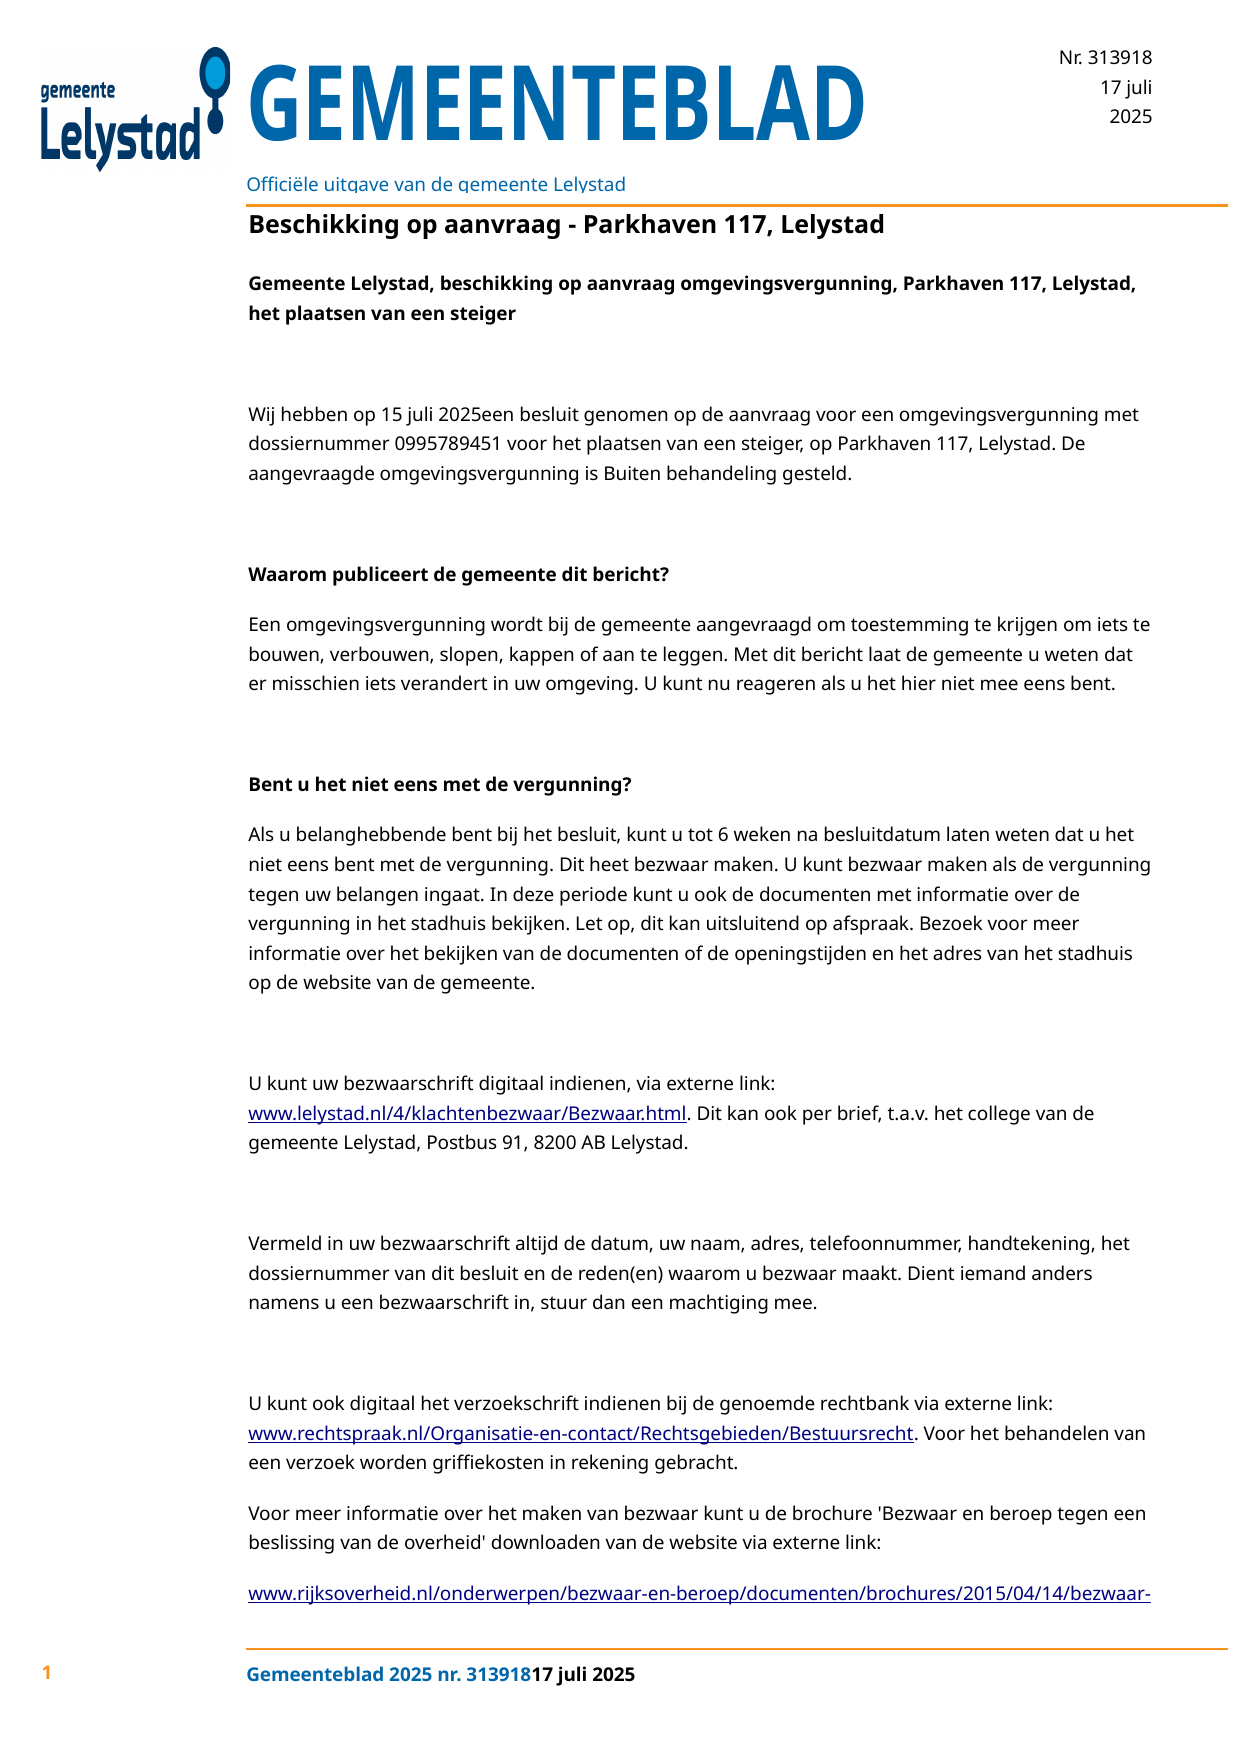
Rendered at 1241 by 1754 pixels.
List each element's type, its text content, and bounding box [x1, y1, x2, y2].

text Een omgevingsvergunning wordt bij de gemeente aangevraagd om toestemming te krijgen om iets te bouwen, verbouwen, slopen, kappen of aan te leggen. Met dit bericht laat de gemeente u weten dat er misschien iets verandert in uw omgeving. U kunt nu reageren als u het hier niet mee eens bent. [248, 611, 1152, 696]
text Waarom publiceert de gemeente dit bericht? [248, 561, 1152, 586]
text U kunt ook digitaal het verzoekschrift indienen bij de genoemde rechtbank via externe link: www.rechtspraak.nl/Organisatie-en-contact/Rechtsgebieden/Bestuursrecht. Voor het behandelen van een verzoek worden griffiekosten in rekening gebracht. [248, 1390, 1152, 1475]
text Voor meer informatie over het maken van bezwaar kunt u de brochure 'Bezwaar en beroep tegen een beslissing van de overheid' downloaden van de website via externe link: [248, 1500, 1152, 1555]
text Vermeld in uw bezwaarschrift altijd de datum, uw naam, adres, telefoonnummer, handtekening, het dossiernummer van dit besluit en de reden(en) waarom u bezwaar maakt. Dient iemand anders namens u een bezwaarschrift in, stuur dan een machtiging mee. [248, 1230, 1152, 1315]
text Beschikking op aanvraag - Parkhaven 117, Lelystad [248, 207, 1152, 241]
text Bent u het niet eens met de vergunning? [248, 771, 1152, 797]
text Als u belanghebbende bent bij het besluit, kunt u tot 6 weken na besluitdatum laten weten dat u het niet eens bent met de vergunning. Dit heet bezwaar maken. U kunt bezwaar maken als de vergunning tegen uw belangen ingaat. In deze periode kunt u ook de documenten met informatie over de vergunning in het stadhuis bekijken. Let op, dit kan uitsluitend op afspraak. Bezoek voor meer informatie over het bekijken van de documenten of de openingstijden en het adres van het stadhuis op de website van de gemeente. [248, 822, 1152, 995]
text www.rijksoverheid.nl/onderwerpen/bezwaar-en-beroep/documenten/brochures/2015/04/14/bezwaar- [248, 1580, 1152, 1606]
picture [41, 47, 231, 172]
text Gemeente Lelystad, beschikking op aanvraag omgevingsvergunning, Parkhaven 117, Lelystad, het plaatsen van een steiger [248, 270, 1152, 326]
text Wij hebben op 15 juli 2025een besluit genomen op de aanvraag voor een omgevingsvergunning met dossiernummer 0995789451 voor het plaatsen van een steiger, op Parkhaven 117, Lelystad. De aangevraagde omgevingsvergunning is Buiten behandeling gesteld. [248, 401, 1152, 486]
text U kunt uw bezwaarschrift digitaal indienen, via externe link: www.lelystad.nl/4/klachtenbezwaar/Bezwaar.html. Dit kan ook per brief, t.a.v. het college van de gemeente Lelystad, Postbus 91, 8200 AB Lelystad. [248, 1070, 1152, 1155]
